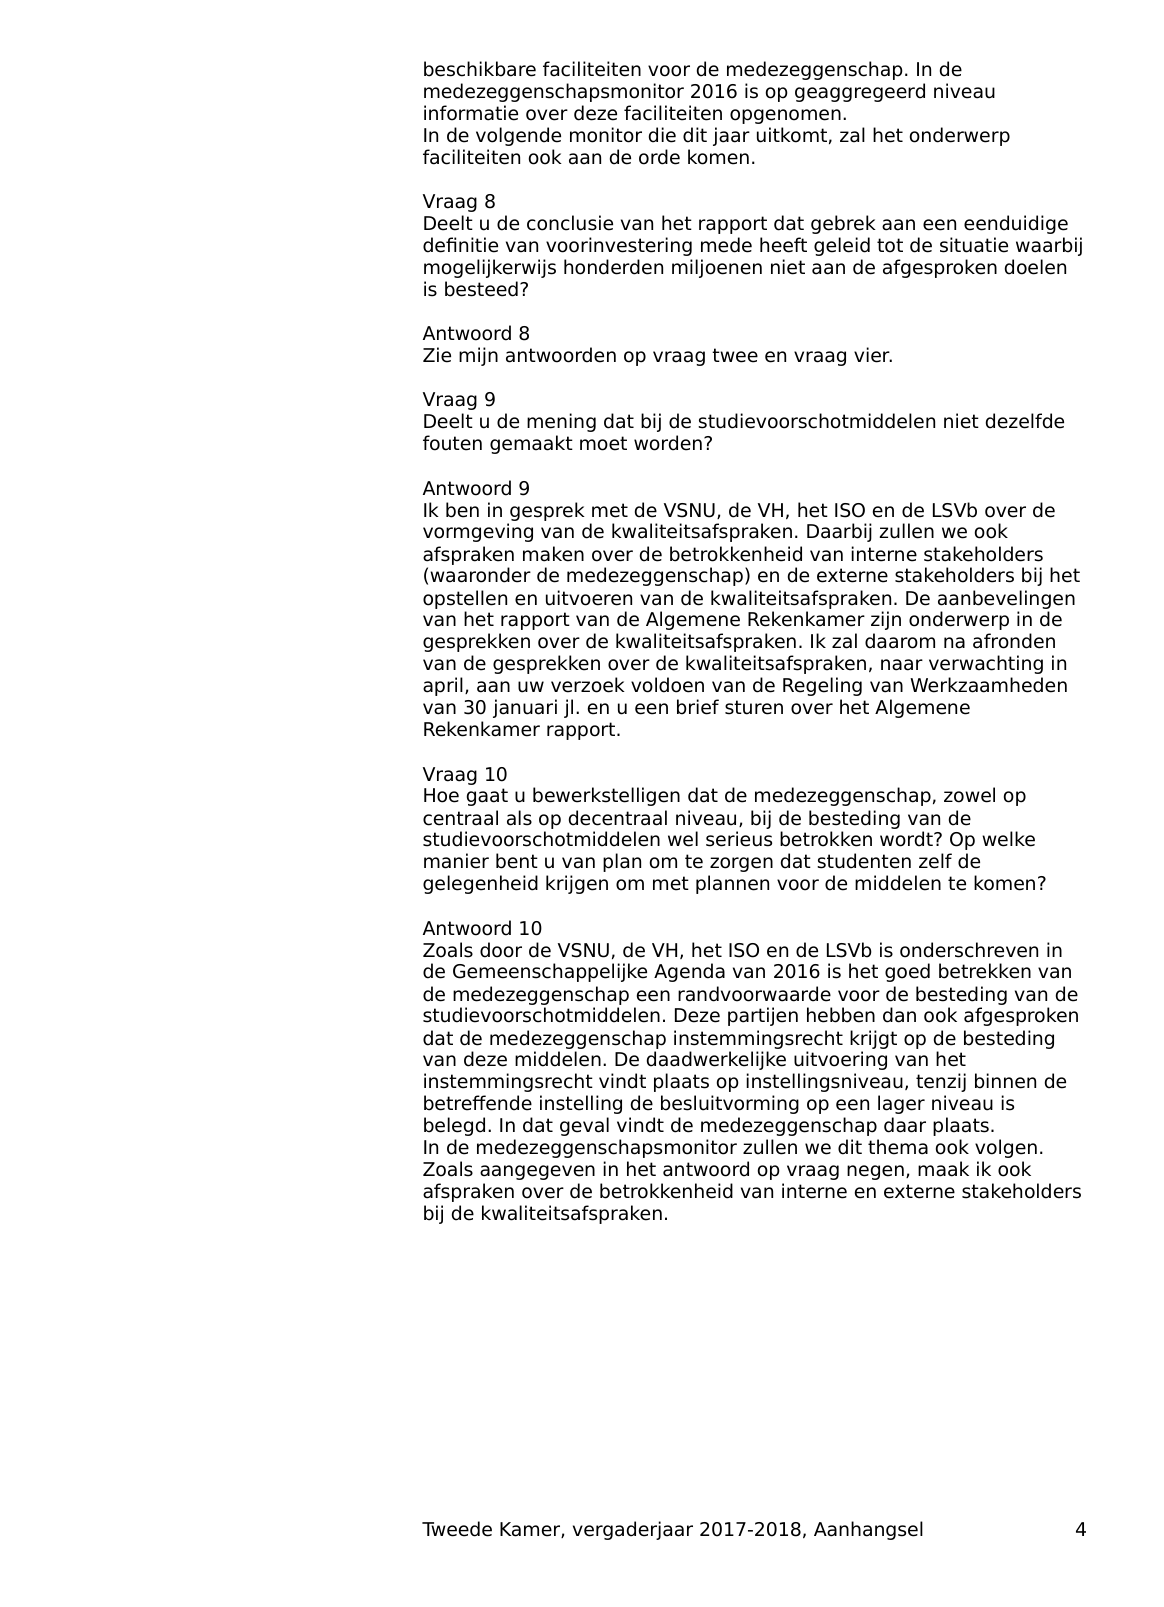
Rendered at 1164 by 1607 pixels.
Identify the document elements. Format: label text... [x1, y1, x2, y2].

text Vraag 10 [422, 763, 1087, 785]
text Antwoord 10 [422, 917, 1087, 939]
text Zoals aangegeven in het antwoord op vraag negen, maak ik ook afspraken over de betrokkenheid van interne en externe stakeholders bij de kwaliteitsafspraken. [422, 1159, 1087, 1225]
text Hoe gaat u bewerkstelligen dat de medezeggenschap, zowel op centraal als op decentraal niveau, bij de besteding van de studievoorschotmiddelen wel serieus betrokken wordt? Op welke manier bent u van plan om te zorgen dat studenten zelf de gelegenheid krijgen om met plannen voor de middelen te komen? [422, 785, 1087, 895]
text Vraag 8 [422, 191, 1087, 213]
text Antwoord 9 [422, 477, 1087, 499]
text In de volgende monitor die dit jaar uitkomt, zal het onderwerp faciliteiten ook aan de orde komen. [422, 125, 1087, 169]
text beschikbare faciliteiten voor de medezeggenschap. In de medezeggenschapsmonitor 2016 is op geaggregeerd niveau informatie over deze faciliteiten opgenomen. [422, 59, 1087, 125]
text Vraag 9 [422, 389, 1087, 411]
text Zoals door de VSNU, de VH, het ISO en de LSVb is onderschreven in de Gemeenschappelijke Agenda van 2016 is het goed betrekken van de medezeggenschap een randvoorwaarde voor de besteding van de studievoorschotmiddelen. Deze partijen hebben dan ook afgesproken dat de medezeggenschap instemmingsrecht krijgt op de besteding van deze middelen. De daadwerkelijke uitvoering van het instemmingsrecht vindt plaats op instellingsniveau, tenzij binnen de betreffende instelling de besluitvorming op een lager niveau is belegd. In dat geval vindt de medezeggenschap daar plaats. [422, 939, 1087, 1137]
text Zie mijn antwoorden op vraag twee en vraag vier. [422, 345, 1087, 367]
text Antwoord 8 [422, 323, 1087, 345]
text In de medezeggenschapsmonitor zullen we dit thema ook volgen. [422, 1137, 1087, 1159]
text Ik ben in gesprek met de VSNU, de VH, het ISO en de LSVb over de vormgeving van de kwaliteitsafspraken. Daarbij zullen we ook afspraken maken over de betrokkenheid van interne stakeholders (waaronder de medezeggenschap) en de externe stakeholders bij het opstellen en uitvoeren van de kwaliteitsafspraken. De aanbevelingen van het rapport van de Algemene Rekenkamer zijn onderwerp in de gesprekken over de kwaliteitsafspraken. Ik zal daarom na afronden van de gesprekken over de kwaliteitsafspraken, naar verwachting in april, aan uw verzoek voldoen van de Regeling van Werkzaamheden van 30 januari jl. en u een brief sturen over het Algemene Rekenkamer rapport. [422, 499, 1087, 741]
text Deelt u de conclusie van het rapport dat gebrek aan een eenduidige definitie van voorinvestering mede heeft geleid tot de situatie waarbij mogelijkerwijs honderden miljoenen niet aan de afgesproken doelen is besteed? [422, 213, 1087, 301]
text Deelt u de mening dat bij de studievoorschotmiddelen niet dezelfde fouten gemaakt moet worden? [422, 411, 1087, 455]
